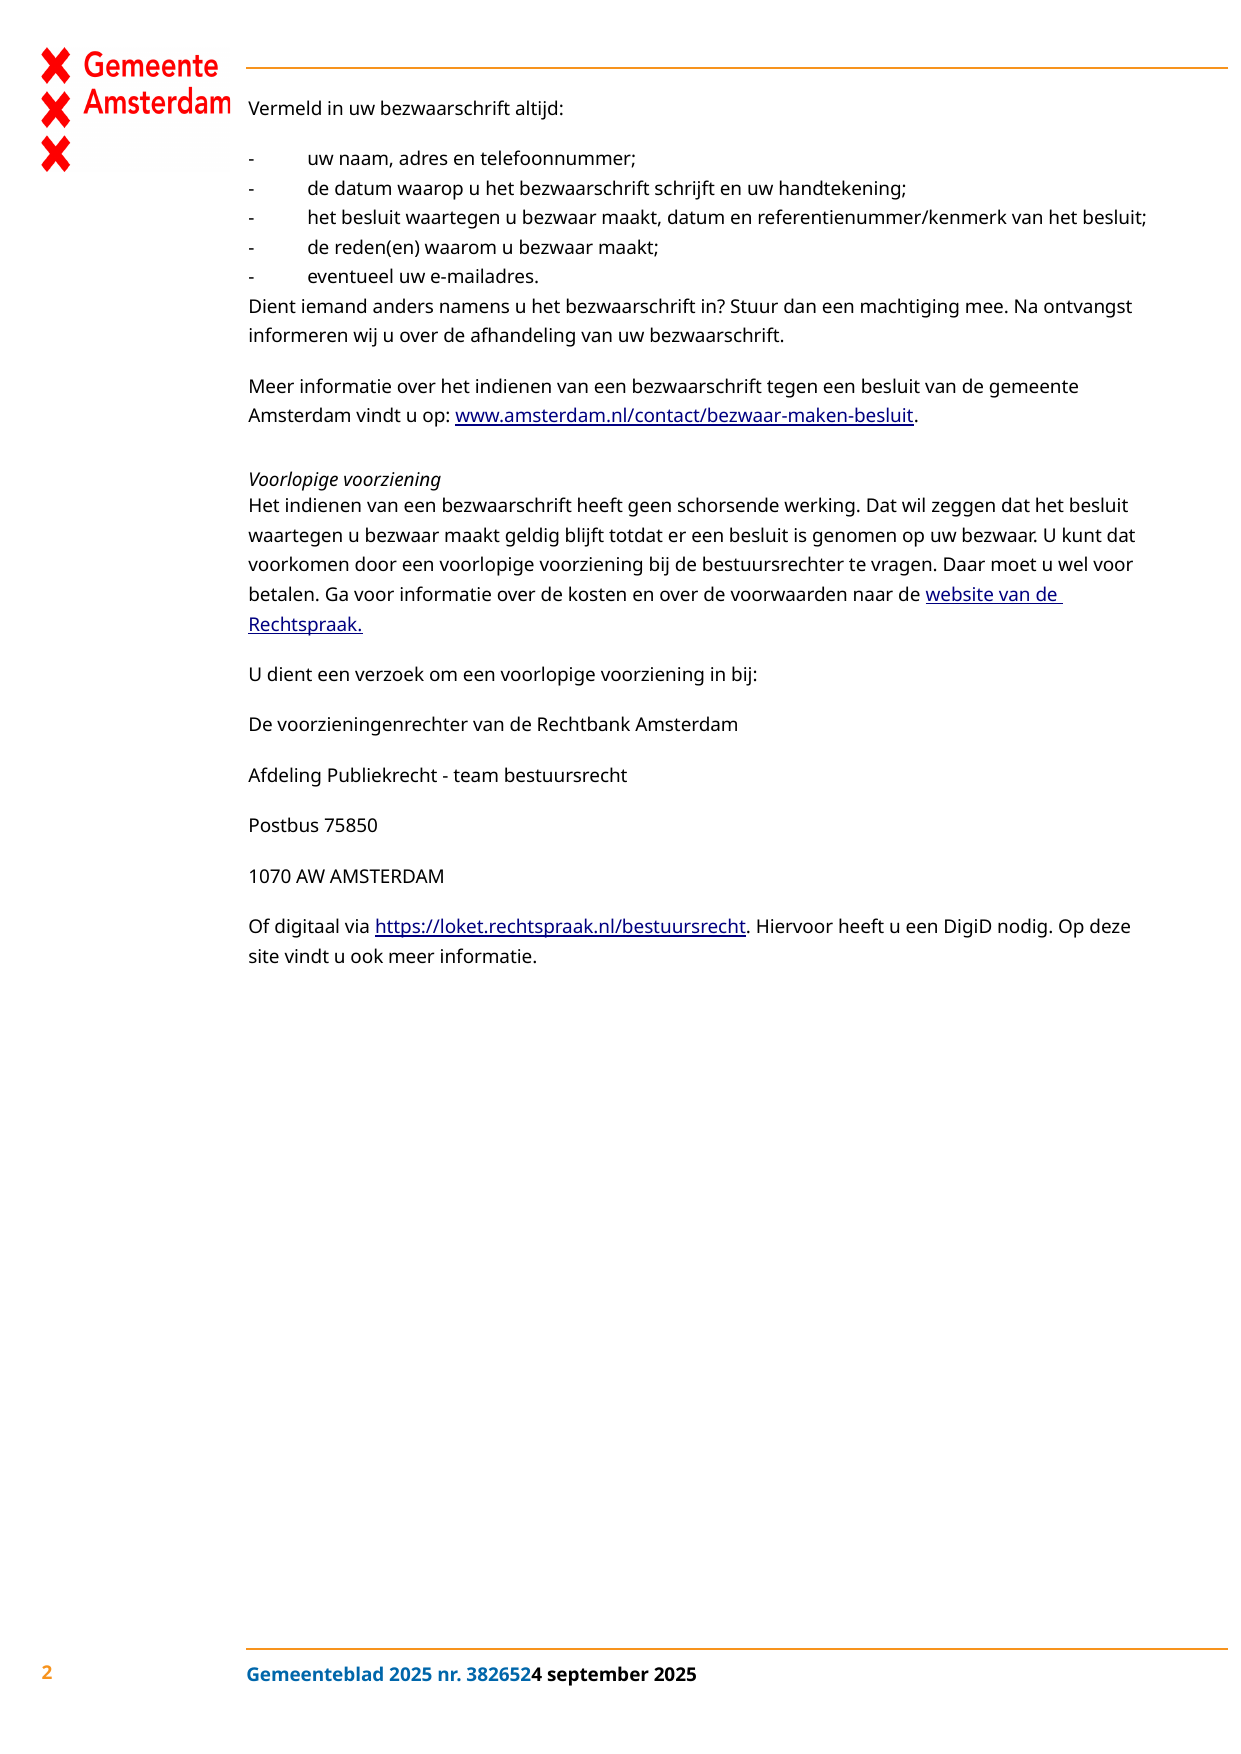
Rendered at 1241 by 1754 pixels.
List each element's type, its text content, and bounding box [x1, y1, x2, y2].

list de datum waarop u het bezwaarschrift schrijft en uw handtekening; [248, 175, 1152, 201]
text Het indienen van een bezwaarschrift heeft geen schorsende werking. Dat wil zeggen dat het besluit waartegen u bezwaar maakt geldig blijft totdat er een besluit is genomen op uw bezwaar. U kunt dat voorkomen door een voorlopige voorziening bij de bestuursrechter te vragen. Daar moet u wel voor betalen. Ga voor informatie over de kosten en over de voorwaarden naar de website van de Rechtspraak. [248, 492, 1152, 636]
list uw naam, adres en telefoonnummer; [248, 145, 1152, 171]
text Afdeling Publiekrecht - team bestuursrecht [248, 762, 1152, 788]
text Of digitaal via https://loket.rechtspraak.nl/bestuursrecht. Hiervoor heeft u een DigiD nodig. Op deze site vindt u ook meer informatie. [248, 913, 1152, 968]
text Dient iemand anders namens u het bezwaarschrift in? Stuur dan een machtiging mee. Na ontvangst informeren wij u over de afhandeling van uw bezwaarschrift. [248, 293, 1152, 348]
list het besluit waartegen u bezwaar maakt, datum en referentienummer/kenmerk van het besluit; [248, 204, 1152, 230]
text Postbus 75850 [248, 812, 1152, 838]
text Voorlopige voorziening [248, 467, 1152, 492]
text De voorzieningenrechter van de Rechtbank Amsterdam [248, 712, 1152, 737]
list de reden(en) waarom u bezwaar maakt; [248, 234, 1152, 260]
text Vermeld in uw bezwaarschrift altijd: [248, 95, 1152, 121]
text Meer informatie over het indienen van een bezwaarschrift tegen een besluit van de gemeente Amsterdam vindt u op: www.amsterdam.nl/contact/bezwaar-maken-besluit. [248, 373, 1152, 428]
text 1070 AW AMSTERDAM [248, 863, 1152, 888]
text U dient een verzoek om een voorlopige voorziening in bij: [248, 661, 1152, 687]
picture [41, 47, 231, 172]
list eventueel uw e-mailadres. [248, 263, 1152, 289]
